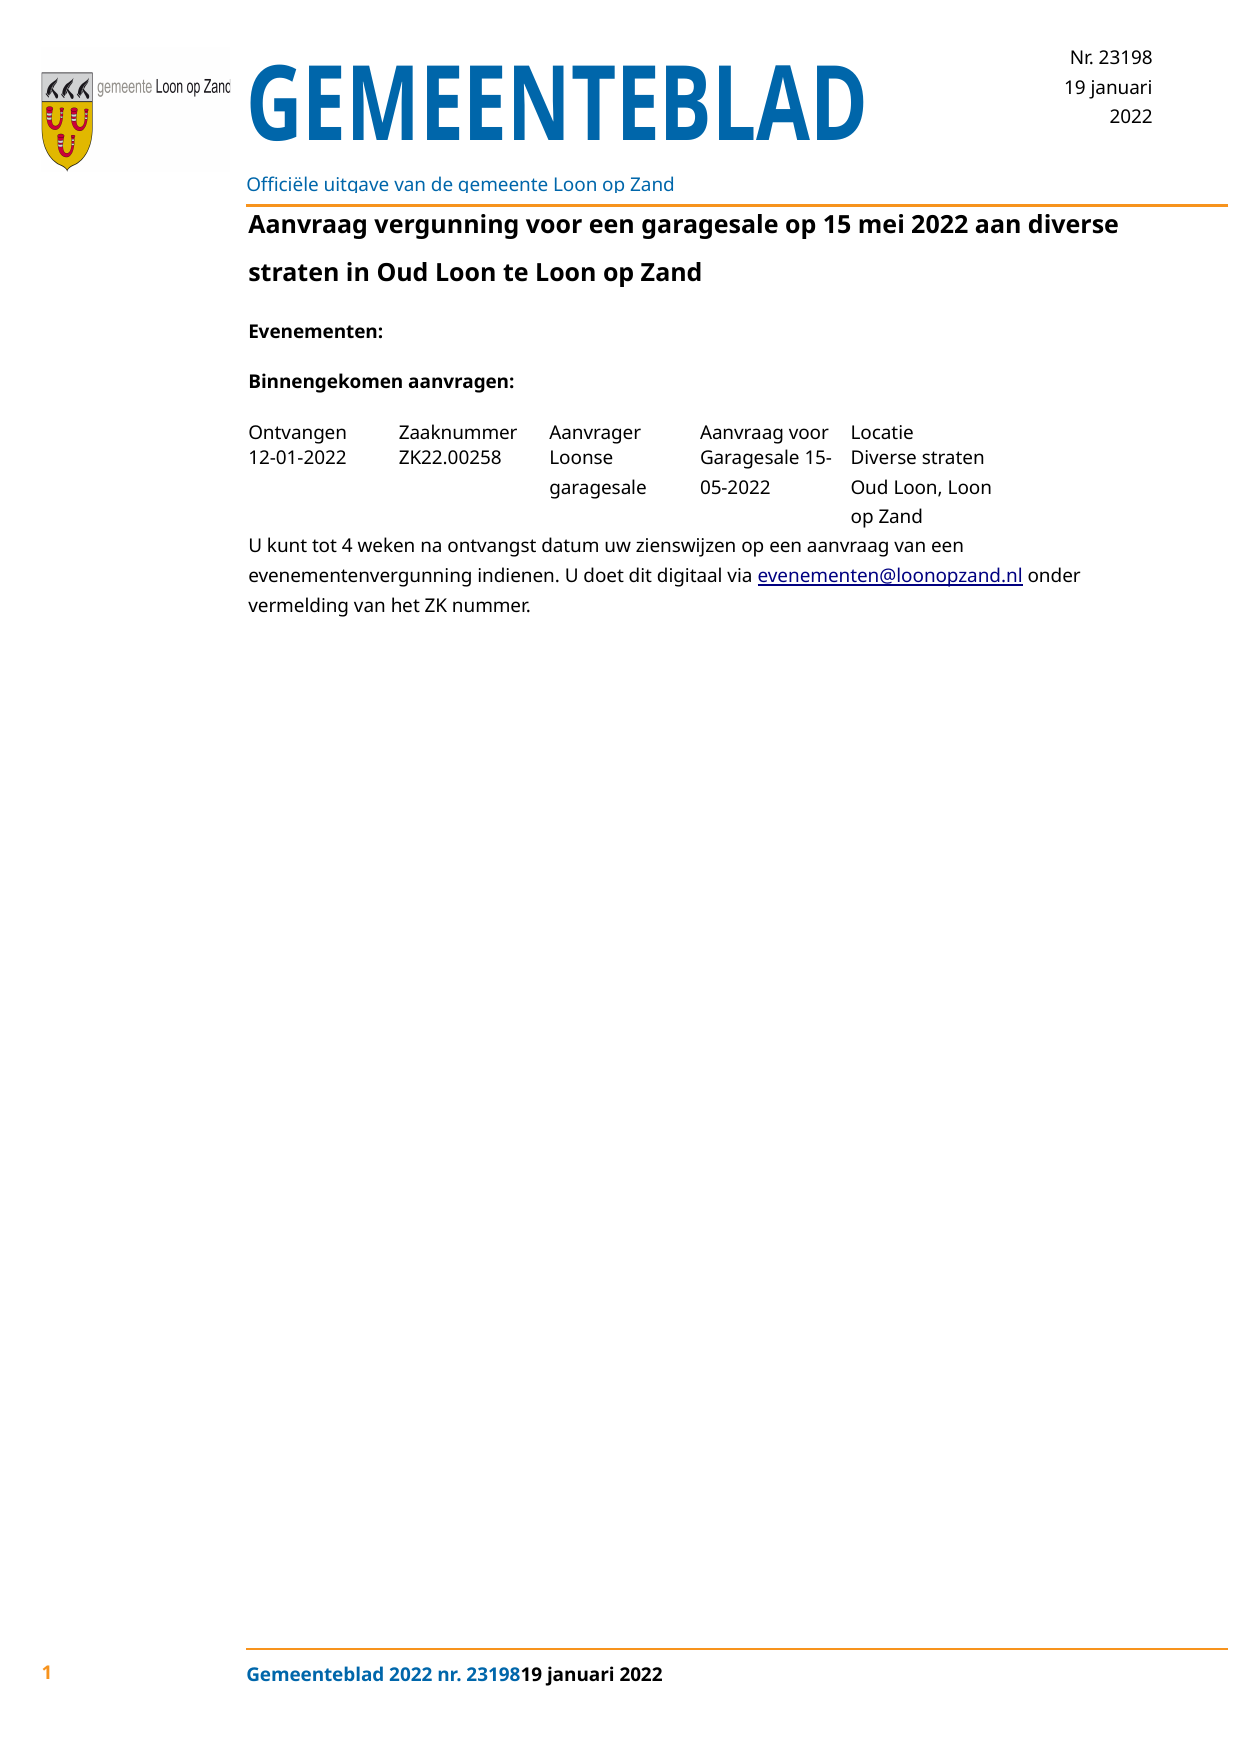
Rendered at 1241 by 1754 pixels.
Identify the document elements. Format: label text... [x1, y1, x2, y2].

text Aanvraag vergunning voor een garagesale op 15 mei 2022 aan diverse straten in Oud Loon te Loon op Zand [248, 207, 1152, 288]
table_header Aanvrager [549, 419, 700, 444]
table_cell 12-01-2022 [248, 445, 398, 529]
text Evenementen: [248, 318, 1152, 344]
table_cell [1001, 445, 1152, 529]
text Binnengekomen aanvragen: [248, 368, 1152, 394]
table_header Locatie [850, 419, 1001, 444]
table_header Zaaknummer [399, 419, 549, 444]
text U kunt tot 4 weken na ontvangst datum uw zienswijzen op een aanvraag van een evenementenvergunning indienen. U doet dit digitaal via evenementen@loonopzand.nl onder vermelding van het ZK nummer. [248, 533, 1152, 618]
table_header [1001, 419, 1152, 444]
table_cell Diverse straten Oud Loon, Loon op Zand [850, 445, 1001, 529]
table_header Aanvraag voor [700, 419, 850, 444]
table_cell ZK22.00258 [399, 445, 549, 529]
picture [41, 47, 231, 172]
table_cell Garagesale 15-05-2022 [700, 445, 850, 529]
table_cell Loonse garagesale [549, 445, 700, 529]
table_header Ontvangen [248, 419, 398, 444]
